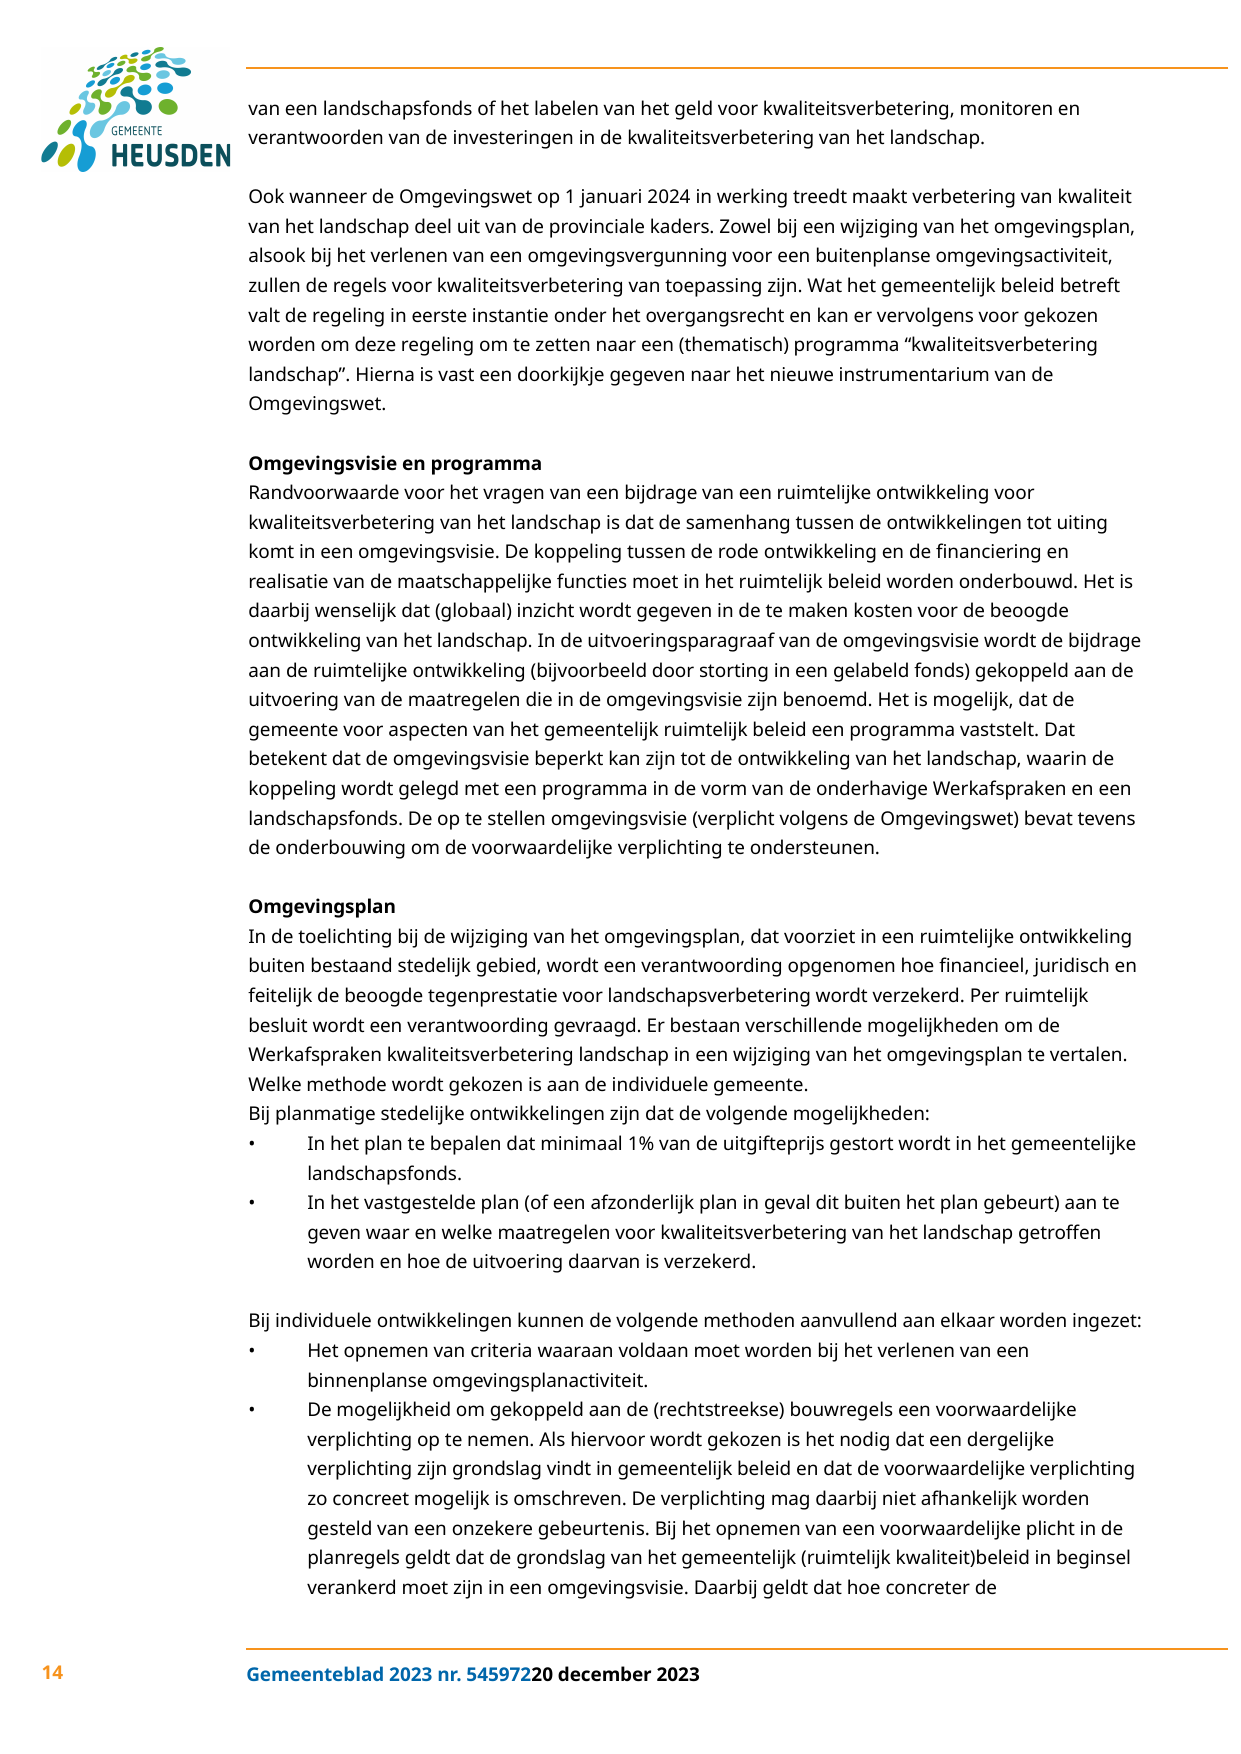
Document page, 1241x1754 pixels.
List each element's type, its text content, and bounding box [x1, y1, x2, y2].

list In het vastgestelde plan (of een afzonderlijk plan in geval dit buiten het plan gebeurt) aan te geven waar en welke maatregelen voor kwaliteitsverbetering van het landschap getroffen worden en hoe de uitvoering daarvan is verzekerd. [248, 1189, 1152, 1274]
list De mogelijkheid om gekoppeld aan de (rechtstreekse) bouwregels een voorwaardelijke verplichting op te nemen. Als hiervoor wordt gekozen is het nodig dat een dergelijke verplichting zijn grondslag vindt in gemeentelijk beleid en dat de voorwaardelijke verplichting zo concreet mogelijk is omschreven. De verplichting mag daarbij niet afhankelijk worden gesteld van een onzekere gebeurtenis. Bij het opnemen van een voorwaardelijke plicht in de planregels geldt dat de grondslag van het gemeentelijk (ruimtelijk kwaliteit)beleid in beginsel verankerd moet zijn in een omgevingsvisie. Daarbij geldt dat hoe concreter de [248, 1396, 1152, 1600]
text Ook wanneer de Omgevingswet op 1 januari 2024 in werking treedt maakt verbetering van kwaliteit van het landschap deel uit van de provinciale kaders. Zowel bij een wijziging van het omgevingsplan, alsook bij het verlenen van een omgevingsvergunning voor een buitenplanse omgevingsactiviteit, zullen de regels voor kwaliteitsverbetering van toepassing zijn. Wat het gemeentelijk beleid betreft valt de regeling in eerste instantie onder het overgangsrecht en kan er vervolgens voor gekozen worden om deze regeling om te zetten naar een (thematisch) programma “kwaliteitsverbetering landschap”. Hierna is vast een doorkijkje gegeven naar het nieuwe instrumentarium van de Omgevingswet. [248, 183, 1152, 416]
text Randvoorwaarde voor het vragen van een bijdrage van een ruimtelijke ontwikkeling voor kwaliteitsverbetering van het landschap is dat de samenhang tussen de ontwikkelingen tot uiting komt in een omgevingsvisie. De koppeling tussen de rode ontwikkeling en de financiering en realisatie van de maatschappelijke functies moet in het ruimtelijk beleid worden onderbouwd. Het is daarbij wenselijk dat (globaal) inzicht wordt gegeven in de te maken kosten voor de beoogde ontwikkeling van het landschap. In de uitvoeringsparagraaf van de omgevingsvisie wordt de bijdrage aan de ruimtelijke ontwikkeling (bijvoorbeeld door storting in een gelabeld fonds) gekoppeld aan de uitvoering van de maatregelen die in de omgevingsvisie zijn benoemd. Het is mogelijk, dat de gemeente voor aspecten van het gemeentelijk ruimtelijk beleid een programma vaststelt. Dat betekent dat de omgevingsvisie beperkt kan zijn tot de ontwikkeling van het landschap, waarin de koppeling wordt gelegd met een programma in de vorm van de onderhavige Werkafspraken en een landschapsfonds. De op te stellen omgevingsvisie (verplicht volgens de Omgevingswet) bevat tevens de onderbouwing om de voorwaardelijke verplichting te ondersteunen. [248, 479, 1152, 860]
text Omgevingsvisie en programma [248, 450, 1152, 476]
text Omgevingsplan [248, 893, 1152, 919]
text Bij individuele ontwikkelingen kunnen de volgende methoden aanvullend aan elkaar worden ingezet: [248, 1308, 1152, 1333]
text In de toelichting bij de wijziging van het omgevingsplan, dat voorziet in een ruimtelijke ontwikkeling buiten bestaand stedelijk gebied, wordt een verantwoording opgenomen hoe financieel, juridisch en feitelijk de beoogde tegenprestatie voor landschapsverbetering wordt verzekerd. Per ruimtelijk besluit wordt een verantwoording gevraagd. Er bestaan verschillende mogelijkheden om de Werkafspraken kwaliteitsverbetering landschap in een wijziging van het omgevingsplan te vertalen. Welke methode wordt gekozen is aan de individuele gemeente. [248, 923, 1152, 1097]
text Bij planmatige stedelijke ontwikkelingen zijn dat de volgende mogelijkheden: [248, 1101, 1152, 1126]
list Het opnemen van criteria waaraan voldaan moet worden bij het verlenen van een binnenplanse omgevingsplanactiviteit. [248, 1337, 1152, 1393]
picture [41, 47, 231, 172]
text van een landschapsfonds of het labelen van het geld voor kwaliteitsverbetering, monitoren en verantwoorden van de investeringen in de kwaliteitsverbetering van het landschap. [248, 95, 1152, 150]
list In het plan te bepalen dat minimaal 1% van de uitgifteprijs gestort wordt in het gemeentelijke landschapsfonds. [248, 1130, 1152, 1186]
